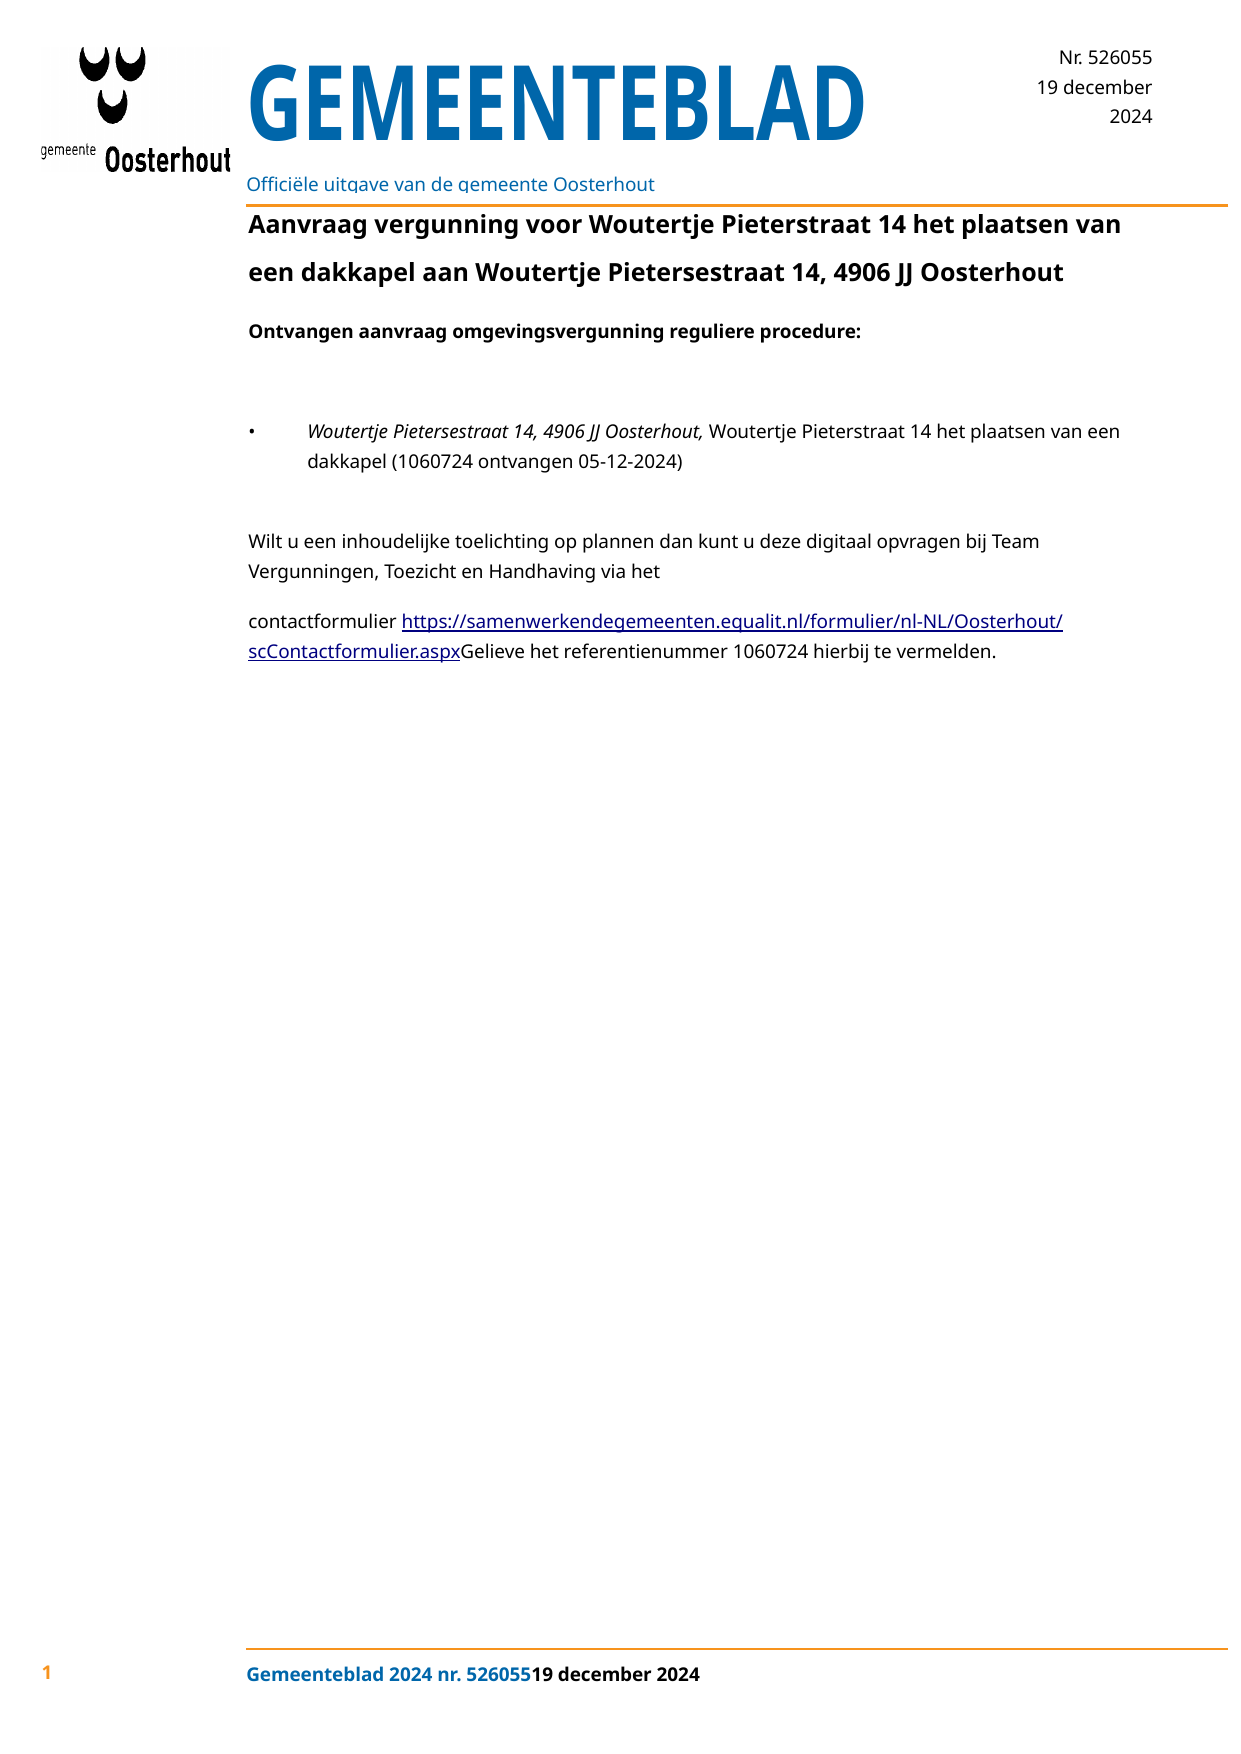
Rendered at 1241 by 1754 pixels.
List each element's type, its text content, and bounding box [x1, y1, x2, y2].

text contactformulier https://samenwerkendegemeenten.equalit.nl/formulier/nl-NL/Oosterhout/scContactformulier.aspxGelieve het referentienummer 1060724 hierbij te vermelden. [248, 608, 1152, 664]
picture [41, 47, 231, 172]
text Ontvangen aanvraag omgevingsvergunning reguliere procedure: [248, 318, 1152, 344]
text Wilt u een inhoudelijke toelichting op plannen dan kunt u deze digitaal opvragen bij Team Vergunningen, Toezicht en Handhaving via het [248, 528, 1152, 584]
list Woutertje Pietersestraat 14, 4906 JJ Oosterhout, Woutertje Pieterstraat 14 het plaatsen van een dakkapel (1060724 ontvangen 05-12-2024) [248, 419, 1152, 474]
text Aanvraag vergunning voor Woutertje Pieterstraat 14 het plaatsen van een dakkapel aan Woutertje Pietersestraat 14, 4906 JJ Oosterhout [248, 207, 1152, 288]
